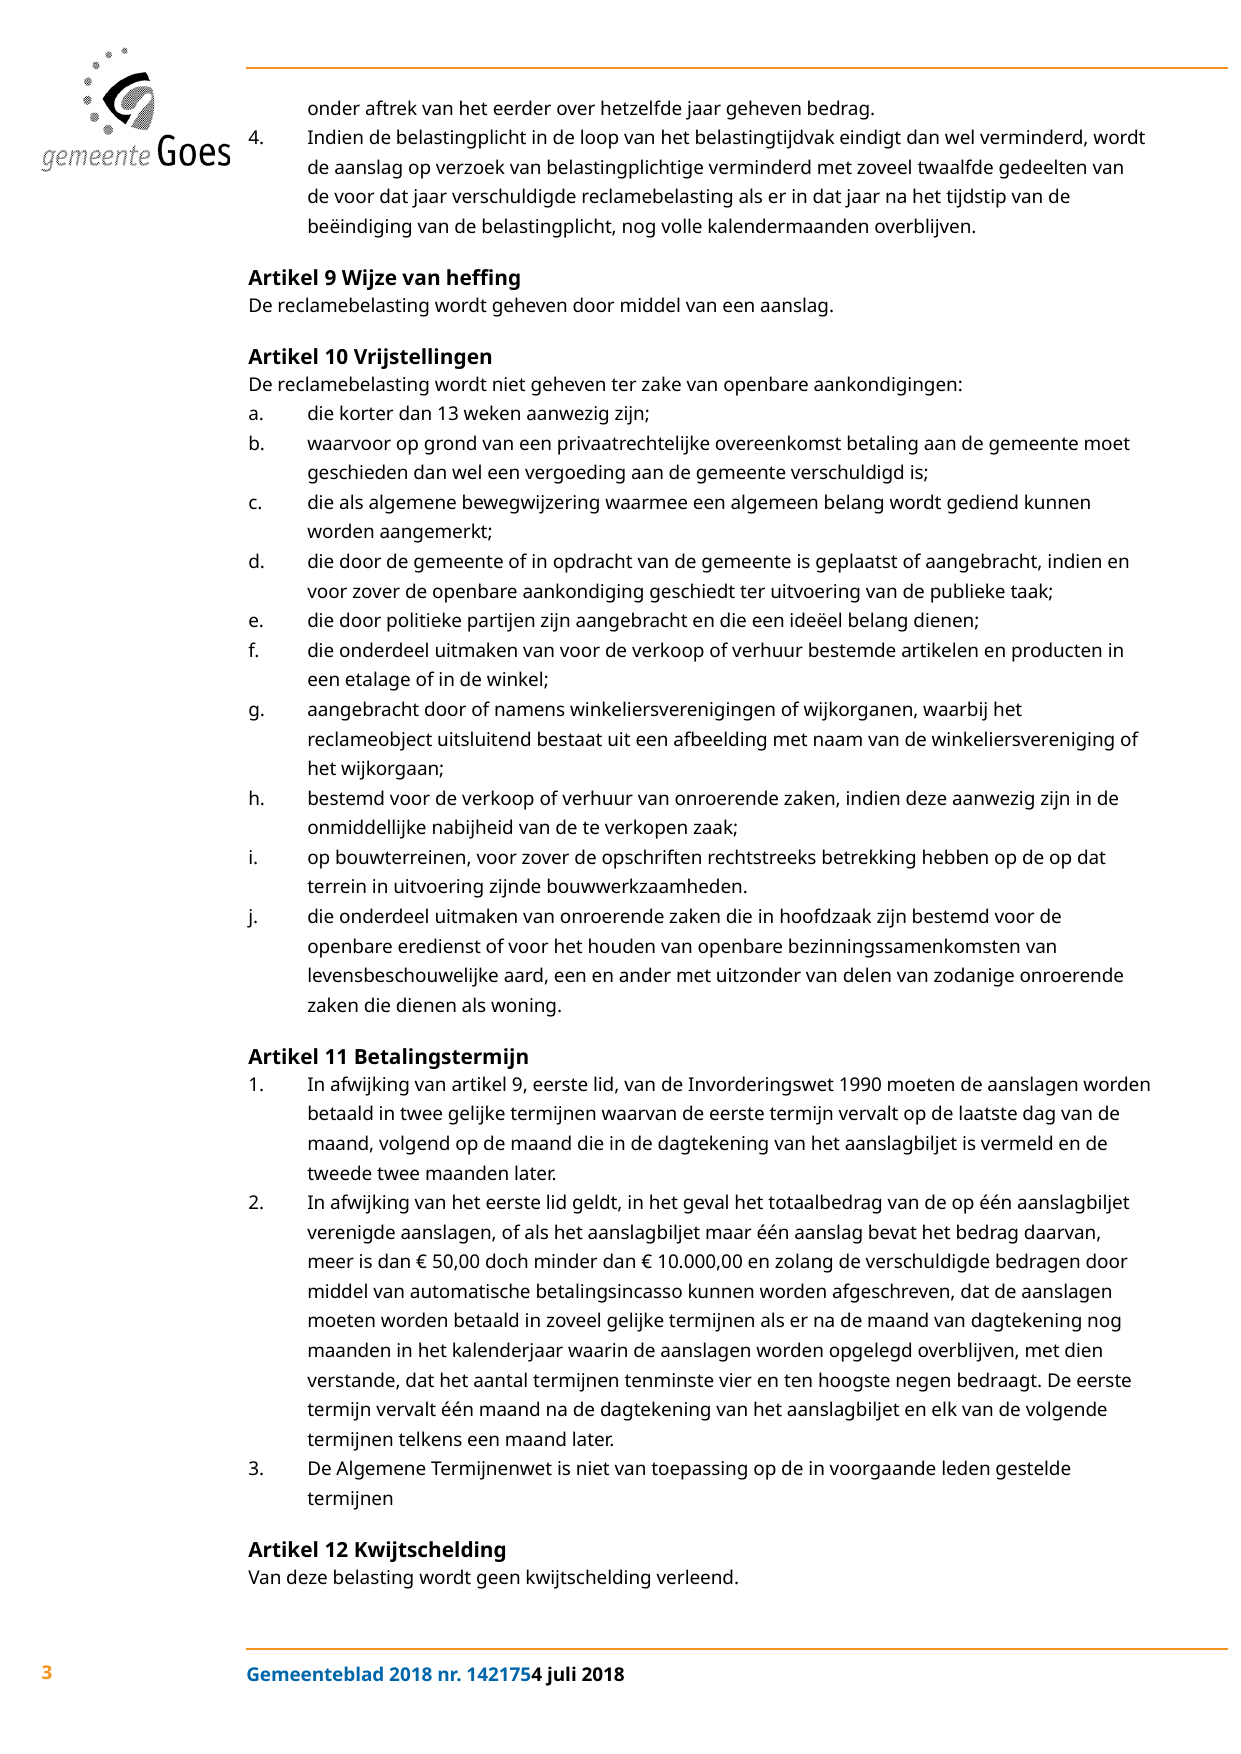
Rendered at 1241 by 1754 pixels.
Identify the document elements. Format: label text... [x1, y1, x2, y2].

list In afwijking van het eerste lid geldt, in het geval het totaalbedrag van de op één aanslagbiljet verenigde aanslagen, of als het aanslagbiljet maar één aanslag bevat het bedrag daarvan, meer is dan € 50,00 doch minder dan € 10.000,00 en zolang de verschuldigde bedragen door middel van automatische betalingsincasso kunnen worden afgeschreven, dat de aanslagen moeten worden betaald in zoveel gelijke termijnen als er na de maand van dagtekening nog maanden in het kalenderjaar waarin de aanslagen worden opgelegd overblijven, met dien verstande, dat het aantal termijnen tenminste vier en ten hoogste negen bedraagt. De eerste termijn vervalt één maand na de dagtekening van het aanslagbiljet en elk van de volgende termijnen telkens een maand later. [248, 1189, 1152, 1452]
text Van deze belasting wordt geen kwijtschelding verleend. [248, 1564, 1152, 1590]
list die als algemene bewegwijzering waarmee een algemeen belang wordt gediend kunnen worden aangemerkt; [248, 489, 1152, 544]
list In afwijking van artikel 9, eerste lid, van de Invorderingswet 1990 moeten de aanslagen worden betaald in twee gelijke termijnen waarvan de eerste termijn vervalt op de laatste dag van de maand, volgend op de maand die in de dagtekening van het aanslagbiljet is vermeld en de tweede twee maanden later. [248, 1071, 1152, 1185]
list onder aftrek van het eerder over hetzelfde jaar geheven bedrag. [248, 95, 1152, 121]
list De Algemene Termijnenwet is niet van toepassing op de in voorgaande leden gestelde termijnen [248, 1456, 1152, 1511]
list die door politieke partijen zijn aangebracht en die een ideëel belang dienen; [248, 607, 1152, 633]
picture [41, 47, 231, 172]
list die door de gemeente of in opdracht van de gemeente is geplaatst of aangebracht, indien en voor zover de openbare aankondiging geschiedt ter uitvoering van de publieke taak; [248, 548, 1152, 604]
list die korter dan 13 weken aanwezig zijn; [248, 400, 1152, 426]
text Artikel 10 Vrijstellingen [248, 342, 1152, 371]
list bestemd voor de verkoop of verhuur van onroerende zaken, indien deze aanwezig zijn in de onmiddellijke nabijheid van de te verkopen zaak; [248, 785, 1152, 840]
list aangebracht door of namens winkeliersverenigingen of wijkorganen, waarbij het reclameobject uitsluitend bestaat uit een afbeelding met naam van de winkeliersvereniging of het wijkorgaan; [248, 696, 1152, 781]
list die onderdeel uitmaken van voor de verkoop of verhuur bestemde artikelen en producten in een etalage of in de winkel; [248, 637, 1152, 692]
list die onderdeel uitmaken van onroerende zaken die in hoofdzaak zijn bestemd voor de openbare eredienst of voor het houden van openbare bezinningssamenkomsten van levensbeschouwelijke aard, een en ander met uitzonder van delen van zodanige onroerende zaken die dienen als woning. [248, 903, 1152, 1018]
text Artikel 9 Wijze van heffing [248, 263, 1152, 292]
text De reclamebelasting wordt niet geheven ter zake van openbare aankondigingen: [248, 371, 1152, 397]
list Indien de belastingplicht in de loop van het belastingtijdvak eindigt dan wel verminderd, wordt de aanslag op verzoek van belastingplichtige verminderd met zoveel twaalfde gedeelten van de voor dat jaar verschuldigde reclamebelasting als er in dat jaar na het tijdstip van de beëindiging van de belastingplicht, nog volle kalendermaanden overblijven. [248, 124, 1152, 239]
text Artikel 11 Betalingstermijn [248, 1042, 1152, 1071]
text De reclamebelasting wordt geheven door middel van een aanslag. [248, 292, 1152, 318]
list op bouwterreinen, voor zover de opschriften rechtstreeks betrekking hebben op de op dat terrein in uitvoering zijnde bouwwerkzaamheden. [248, 844, 1152, 899]
text Artikel 12 Kwijtschelding [248, 1536, 1152, 1564]
list waarvoor op grond van een privaatrechtelijke overeenkomst betaling aan de gemeente moet geschieden dan wel een vergoeding aan de gemeente verschuldigd is; [248, 430, 1152, 485]
